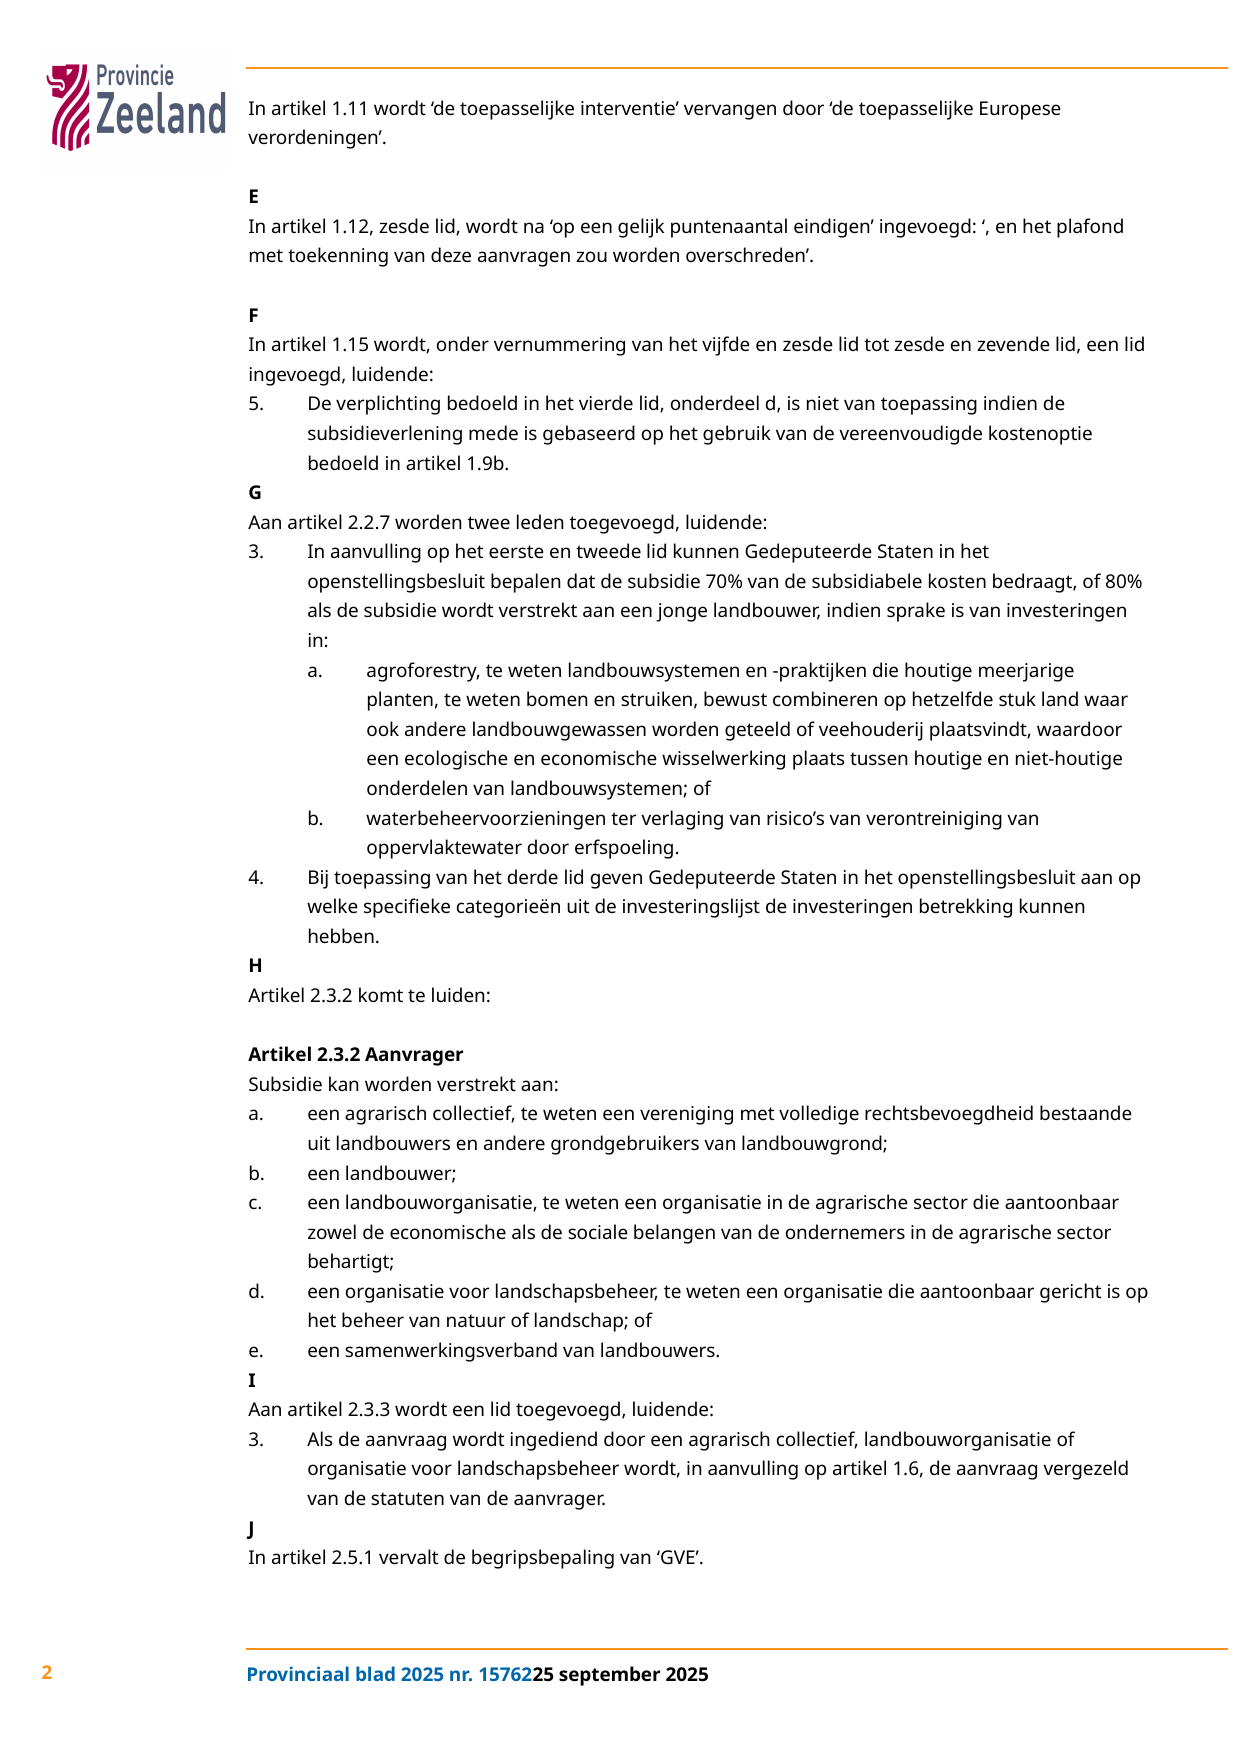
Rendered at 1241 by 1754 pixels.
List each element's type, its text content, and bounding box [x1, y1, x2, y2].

text In artikel 1.11 wordt ‘de toepasselijke interventie’ vervangen door ‘de toepasselijke Europese verordeningen’. [248, 95, 1152, 150]
list een landbouwer; [248, 1160, 1152, 1186]
list een samenwerkingsverband van landbouwers. [248, 1337, 1152, 1363]
list Als de aanvraag wordt ingediend door een agrarisch collectief, landbouworganisatie of organisatie voor landschapsbeheer wordt, in aanvulling op artikel 1.6, de aanvraag vergezeld van de statuten van de aanvrager. [248, 1426, 1152, 1511]
text H [248, 953, 1152, 978]
list De verplichting bedoeld in het vierde lid, onderdeel d, is niet van toepassing indien de subsidieverlening mede is gebaseerd op het gebruik van de vereenvoudigde kostenoptie bedoeld in artikel 1.9b. [248, 391, 1152, 476]
text In artikel 1.15 wordt, onder vernummering van het vijfde en zesde lid tot zesde en zevende lid, een lid ingevoegd, luidende: [248, 331, 1152, 387]
text Aan artikel 2.2.7 worden twee leden toegevoegd, luidende: [248, 509, 1152, 535]
list In aanvulling op het eerste en tweede lid kunnen Gedeputeerde Staten in het openstellingsbesluit bepalen dat de subsidie 70% van de subsidiabele kosten bedraagt, of 80% als de subsidie wordt verstrekt aan een jonge landbouwer, indien sprake is van investeringen in: [248, 538, 1152, 653]
text In artikel 1.12, zesde lid, wordt na ‘op een gelijk puntenaantal eindigen’ ingevoegd: ‘, en het plafond met toekenning van deze aanvragen zou worden overschreden’. [248, 213, 1152, 268]
text G [248, 479, 1152, 505]
text J [248, 1515, 1152, 1541]
text E [248, 183, 1152, 209]
text F [248, 302, 1152, 328]
text In artikel 2.5.1 vervalt de begripsbepaling van ‘GVE’. [248, 1544, 1152, 1570]
text Artikel 2.3.2 komt te luiden: [248, 982, 1152, 1008]
list agroforestry, te weten landbouwsystemen en -praktijken die houtige meerjarige planten, te weten bomen en struiken, bewust combineren op hetzelfde stuk land waar ook andere landbouwgewassen worden geteeld of veehouderij plaatsvindt, waardoor een ecologische en economische wisselwerking plaats tussen houtige en niet-houtige onderdelen van landbouwsystemen; of [307, 657, 1152, 801]
list waterbeheervoorzieningen ter verlaging van risico’s van verontreiniging van oppervlaktewater door erfspoeling. [307, 805, 1152, 860]
list een agrarisch collectief, te weten een vereniging met volledige rechtsbevoegdheid bestaande uit landbouwers en andere grondgebruikers van landbouwgrond; [248, 1101, 1152, 1156]
list een organisatie voor landschapsbeheer, te weten een organisatie die aantoonbaar gericht is op het beheer van natuur of landschap; of [248, 1278, 1152, 1333]
list Bij toepassing van het derde lid geven Gedeputeerde Staten in het openstellingsbesluit aan op welke specifieke categorieën uit de investeringslijst de investeringen betrekking kunnen hebben. [248, 864, 1152, 949]
text Aan artikel 2.3.3 wordt een lid toegevoegd, luidende: [248, 1396, 1152, 1422]
text I [248, 1367, 1152, 1393]
text Artikel 2.3.2 Aanvrager [248, 1041, 1152, 1067]
text Subsidie kan worden verstrekt aan: [248, 1071, 1152, 1097]
picture [41, 47, 231, 172]
list een landbouworganisatie, te weten een organisatie in de agrarische sector die aantoonbaar zowel de economische als de sociale belangen van de ondernemers in de agrarische sector behartigt; [248, 1189, 1152, 1274]
